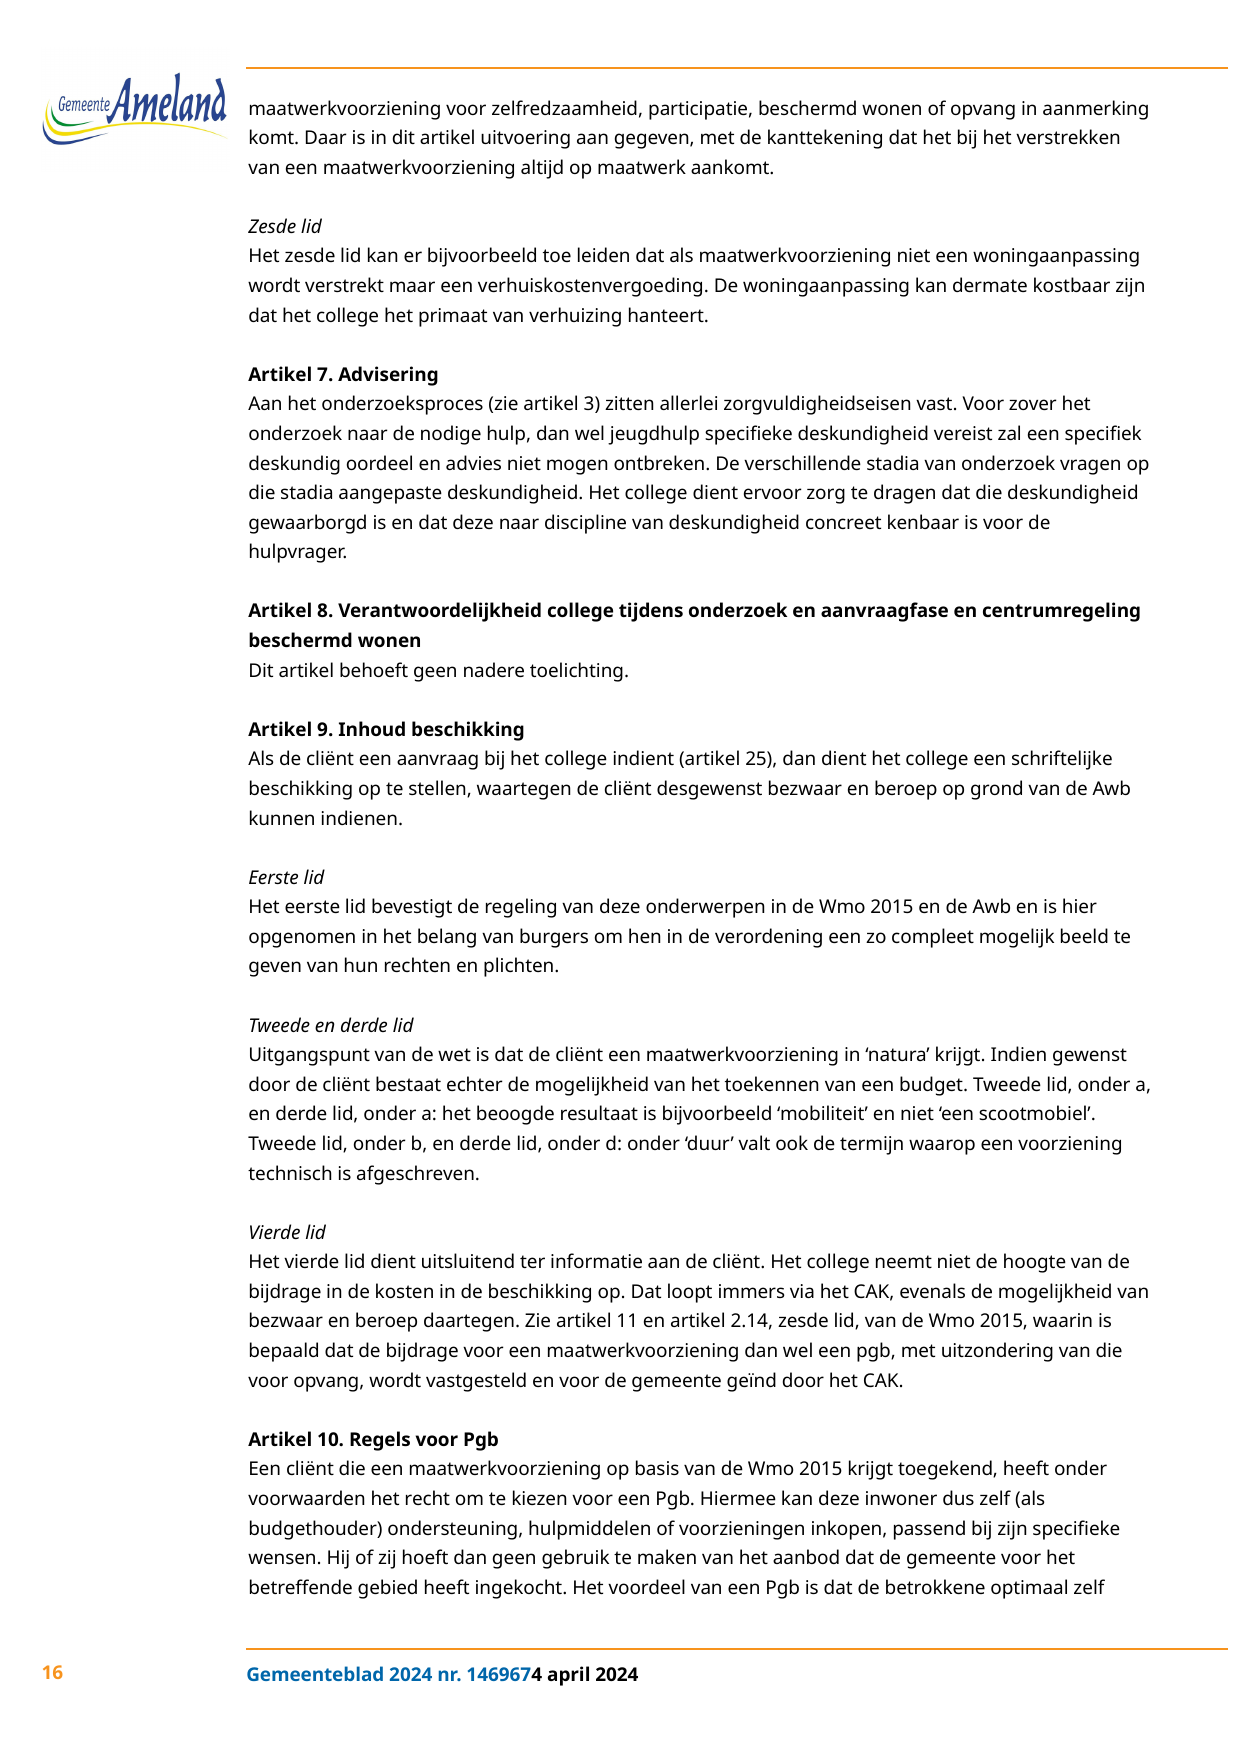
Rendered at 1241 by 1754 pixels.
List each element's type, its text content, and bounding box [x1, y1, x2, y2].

text Artikel 7. Advisering [248, 361, 1152, 387]
text maatwerkvoorziening voor zelfredzaamheid, participatie, beschermd wonen of opvang in aanmerking komt. Daar is in dit artikel uitvoering aan gegeven, met de kanttekening dat het bij het verstrekken van een maatwerkvoorziening altijd op maatwerk aankomt. [248, 95, 1152, 180]
picture [41, 47, 231, 172]
text Zesde lid [248, 213, 1152, 239]
text Als de cliënt een aanvraag bij het college indient (artikel 25), dan dient het college een schriftelijke beschikking op te stellen, waartegen de cliënt desgewenst bezwaar en beroep op grond van de Awb kunnen indienen. [248, 746, 1152, 831]
text Vierde lid [248, 1219, 1152, 1245]
text Het zesde lid kan er bijvoorbeeld toe leiden dat als maatwerkvoorziening niet een woningaanpassing wordt verstrekt maar een verhuiskostenvergoeding. De woningaanpassing kan dermate kostbaar zijn dat het college het primaat van verhuizing hanteert. [248, 243, 1152, 328]
text Artikel 8. Verantwoordelijkheid college tijdens onderzoek en aanvraagfase en centrumregeling beschermd wonen [248, 598, 1152, 653]
text Eerste lid [248, 864, 1152, 890]
text Aan het onderzoeksproces (zie artikel 3) zitten allerlei zorgvuldigheidseisen vast. Voor zover het onderzoek naar de nodige hulp, dan wel jeugdhulp specifieke deskundigheid vereist zal een specifiek deskundig oordeel en advies niet mogen ontbreken. De verschillende stadia van onderzoek vragen op die stadia aangepaste deskundigheid. Het college dient ervoor zorg te dragen dat die deskundigheid gewaarborgd is en dat deze naar discipline van deskundigheid concreet kenbaar is voor de hulpvrager. [248, 391, 1152, 564]
text Dit artikel behoeft geen nadere toelichting. [248, 657, 1152, 683]
text Artikel 10. Regels voor Pgb [248, 1426, 1152, 1452]
text Artikel 9. Inhoud beschikking [248, 716, 1152, 742]
text Tweede en derde lid [248, 1012, 1152, 1038]
text Een cliënt die een maatwerkvoorziening op basis van de Wmo 2015 krijgt toegekend, heeft onder voorwaarden het recht om te kiezen voor een Pgb. Hiermee kan deze inwoner dus zelf (als budgethouder) ondersteuning, hulpmiddelen of voorzieningen inkopen, passend bij zijn specifieke wensen. Hij of zij hoeft dan geen gebruik te maken van het aanbod dat de gemeente voor het betreffende gebied heeft ingekocht. Het voordeel van een Pgb is dat de betrokkene optimaal zelf [248, 1456, 1152, 1600]
text Het vierde lid dient uitsluitend ter informatie aan de cliënt. Het college neemt niet de hoogte van de bijdrage in de kosten in de beschikking op. Dat loopt immers via het CAK, evenals de mogelijkheid van bezwaar en beroep daartegen. Zie artikel 11 en artikel 2.14, zesde lid, van de Wmo 2015, waarin is bepaald dat de bijdrage voor een maatwerkvoorziening dan wel een pgb, met uitzondering van die voor opvang, wordt vastgesteld en voor de gemeente geïnd door het CAK. [248, 1248, 1152, 1393]
text Het eerste lid bevestigt de regeling van deze onderwerpen in de Wmo 2015 en de Awb en is hier opgenomen in het belang van burgers om hen in de verordening een zo compleet mogelijk beeld te geven van hun rechten en plichten. [248, 893, 1152, 978]
text Uitgangspunt van de wet is dat de cliënt een maatwerkvoorziening in ‘natura’ krijgt. Indien gewenst door de cliënt bestaat echter de mogelijkheid van het toekennen van een budget. Tweede lid, onder a, en derde lid, onder a: het beoogde resultaat is bijvoorbeeld ‘mobiliteit’ en niet ‘een scootmobiel’. Tweede lid, onder b, en derde lid, onder d: onder ‘duur’ valt ook de termijn waarop een voorziening technisch is afgeschreven. [248, 1041, 1152, 1186]
